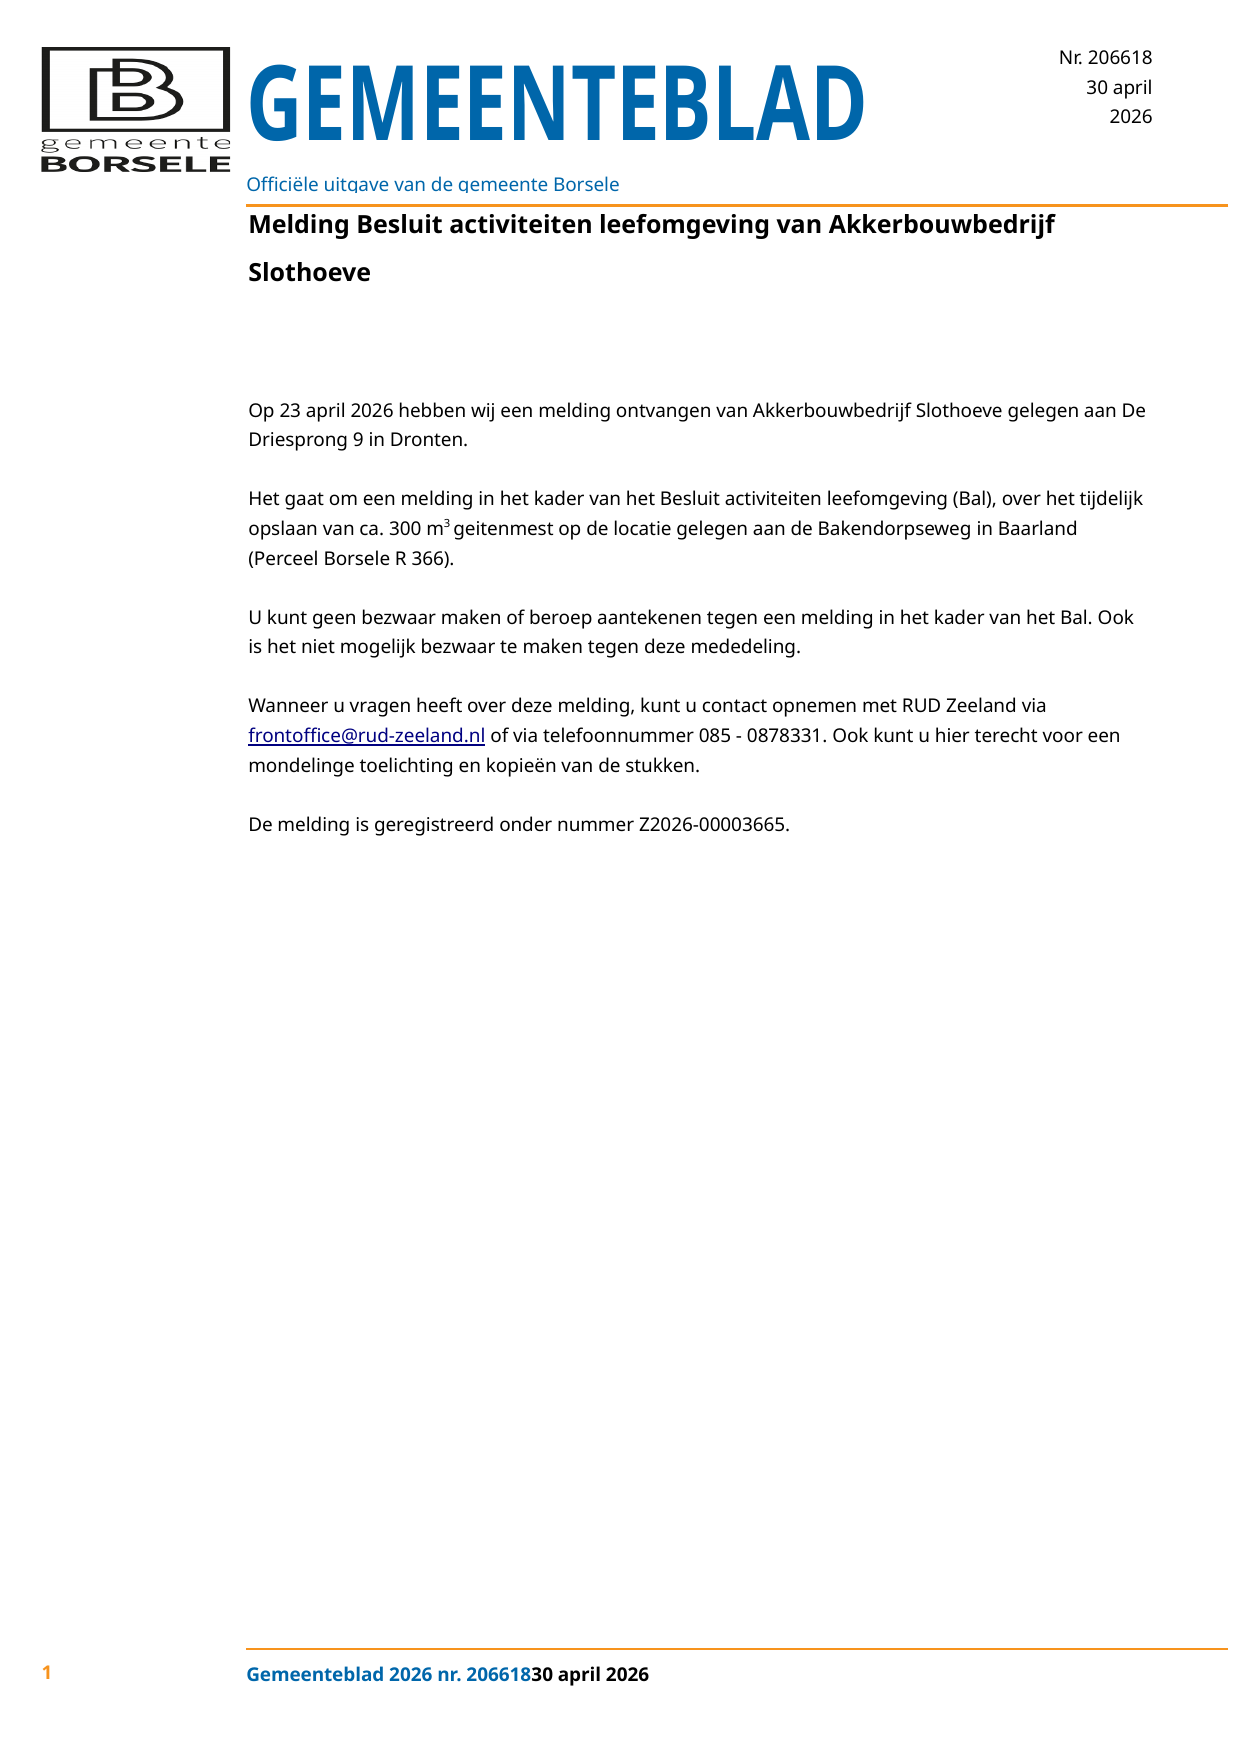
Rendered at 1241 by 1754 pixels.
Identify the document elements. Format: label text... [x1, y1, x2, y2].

text Wanneer u vragen heeft over deze melding, kunt u contact opnemen met RUD Zeeland via frontoffice@rud-zeeland.nl of via telefoonnummer 085 - 0878331. Ook kunt u hier terecht voor een mondelinge toelichting en kopieën van de stukken. [248, 693, 1152, 777]
text Het gaat om een melding in het kader van het Besluit activiteiten leefomgeving (Bal), over het tijdelijk opslaan van ca. 300 m3 geitenmest op de locatie gelegen aan de Bakendorpseweg in Baarland (Perceel Borsele R 366). [248, 486, 1152, 570]
text Op 23 april 2026 hebben wij een melding ontvangen van Akkerbouwbedrijf Slothoeve gelegen aan De Driesprong 9 in Dronten. [248, 397, 1152, 452]
picture [41, 47, 231, 172]
text U kunt geen bezwaar maken of beroep aantekenen tegen een melding in het kader van het Bal. Ook is het niet mogelijk bezwaar te maken tegen deze mededeling. [248, 604, 1152, 659]
text Melding Besluit activiteiten leefomgeving van Akkerbouwbedrijf Slothoeve [248, 207, 1152, 288]
text De melding is geregistreerd onder nummer Z2026-00003665. [248, 811, 1152, 837]
